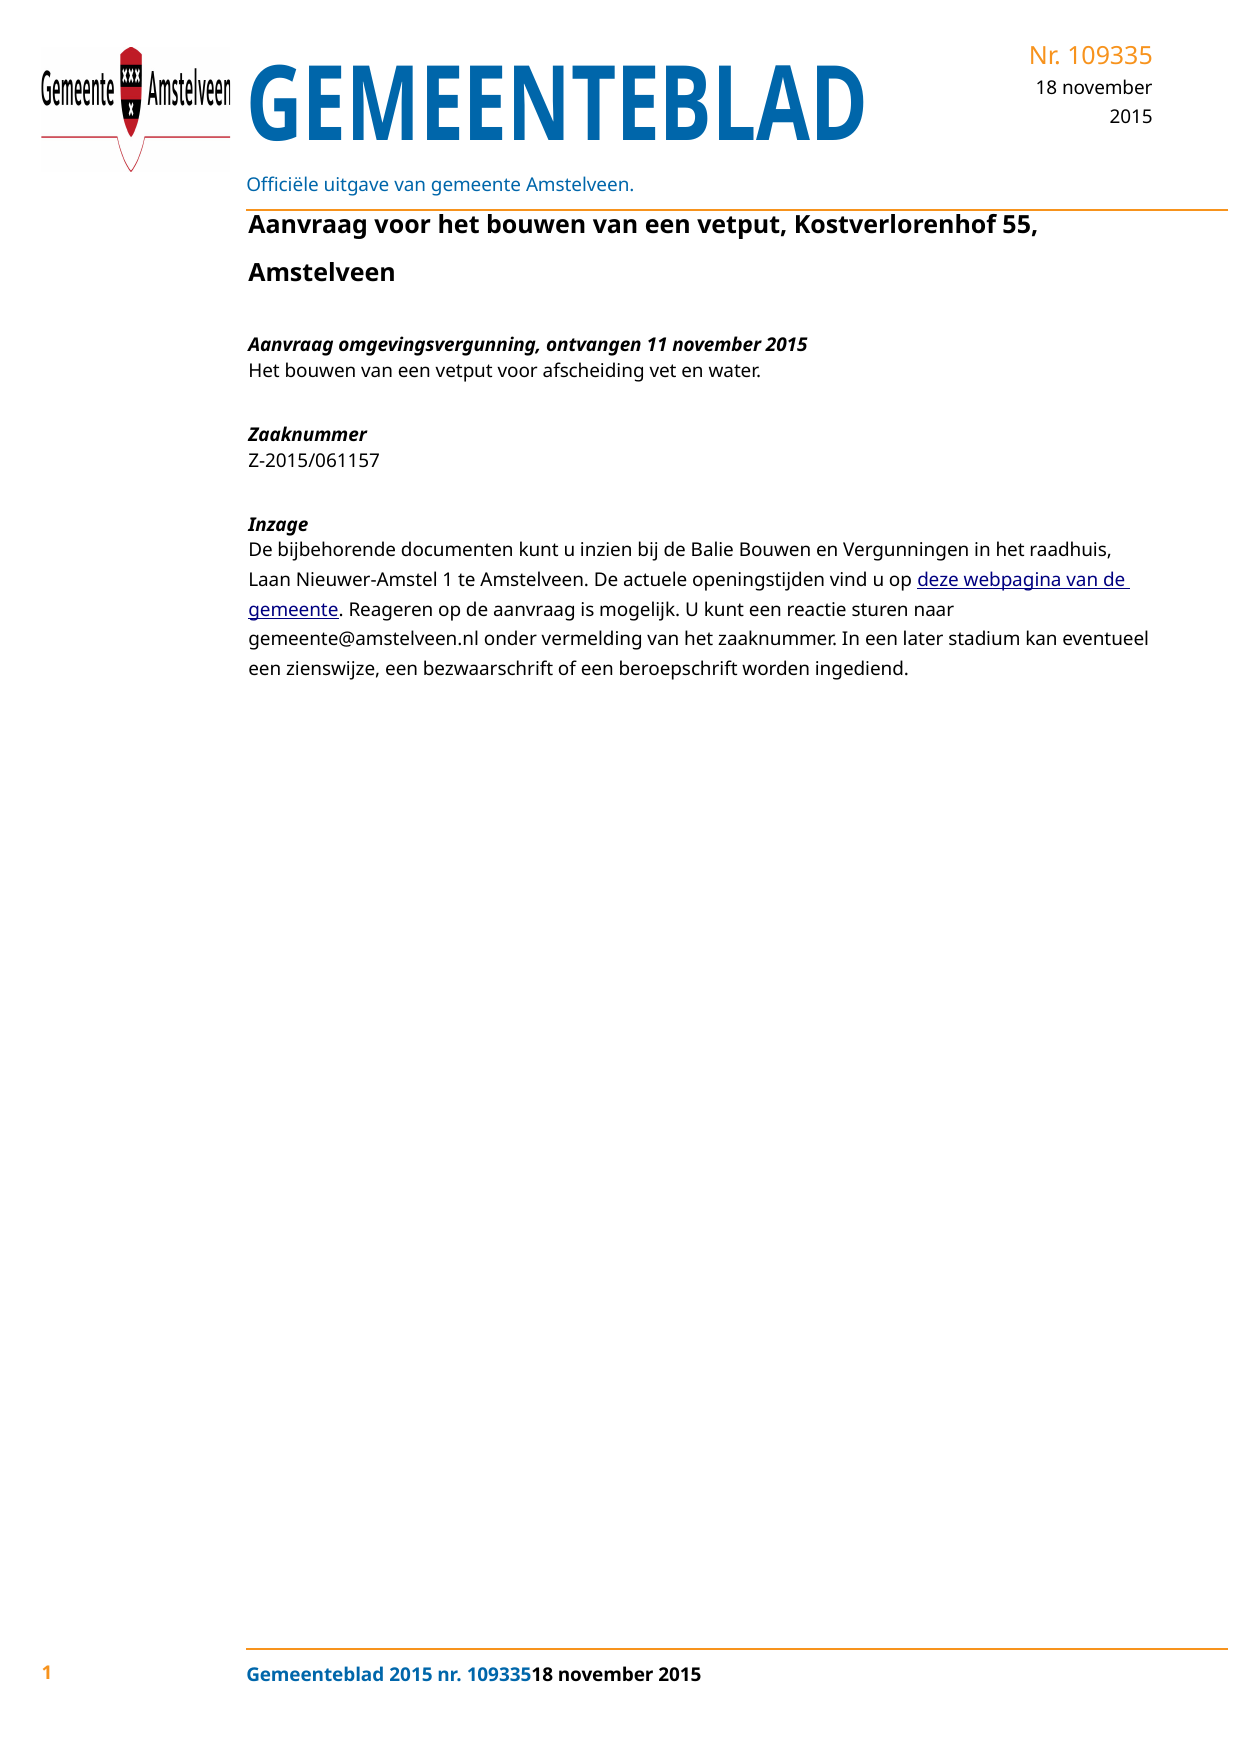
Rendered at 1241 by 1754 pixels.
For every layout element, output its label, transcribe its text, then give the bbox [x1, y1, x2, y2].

text Aanvraag omgevingsvergunning, ontvangen 11 november 2015 [248, 331, 1152, 357]
text Aanvraag voor het bouwen van een vetput, Kostverlorenhof 55, Amstelveen [248, 211, 1152, 288]
picture [41, 47, 231, 172]
text Zaaknummer [248, 421, 1152, 447]
text Het bouwen van een vetput voor afscheiding vet en water. [248, 357, 1152, 383]
text Z-2015/061157 [248, 447, 1152, 473]
text De bijbehorende documenten kunt u inzien bij de Balie Bouwen en Vergunningen in het raadhuis, Laan Nieuwer-Amstel 1 te Amstelveen. De actuele openingstijden vind u op deze webpagina van de gemeente. Reageren op de aanvraag is mogelijk. U kunt een reactie sturen naar gemeente@amstelveen.nl onder vermelding van het zaaknummer. In een later stadium kan eventueel een zienswijze, een bezwaarschrift of een beroepschrift worden ingediend. [248, 537, 1152, 681]
text Inzage [248, 511, 1152, 537]
